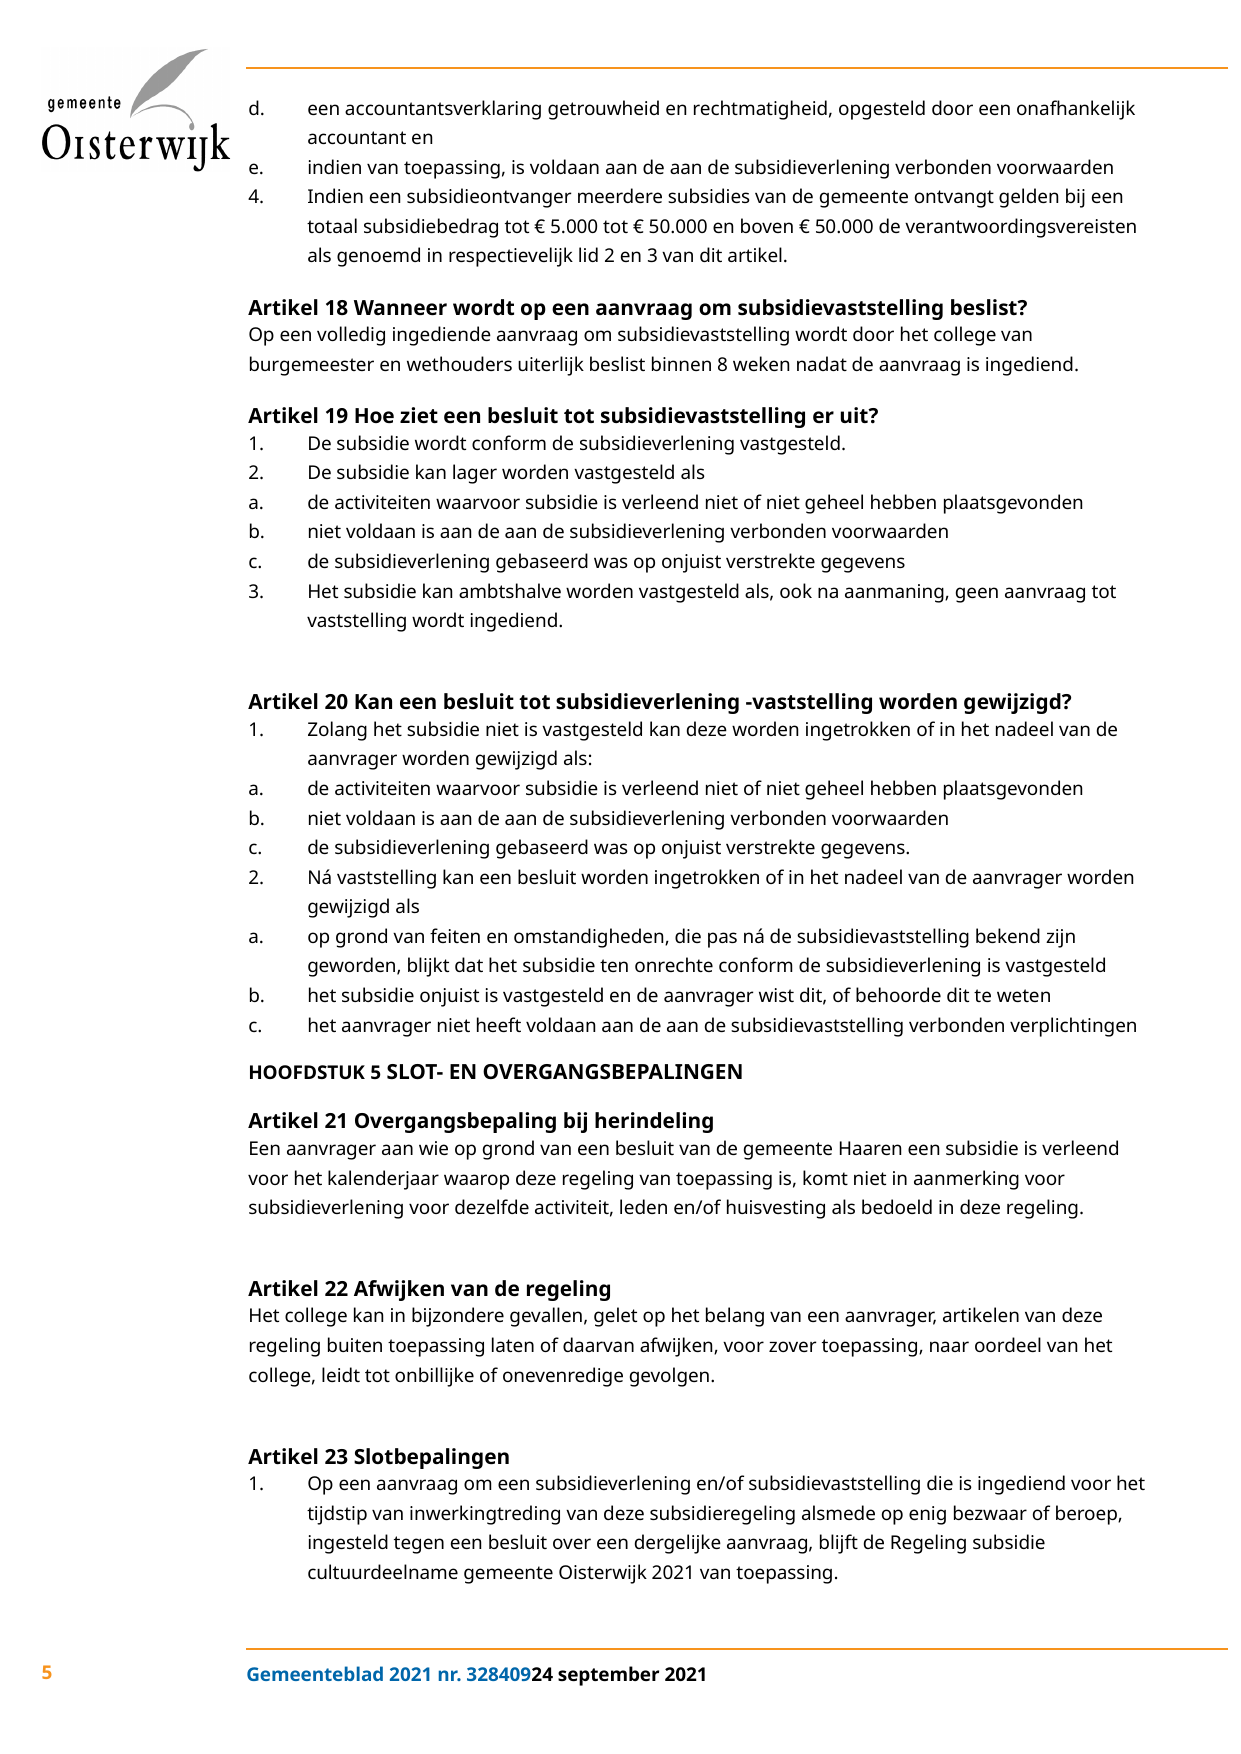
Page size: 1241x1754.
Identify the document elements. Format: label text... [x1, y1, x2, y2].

text Een aanvrager aan wie op grond van een besluit van de gemeente Haaren een subsidie is verleend voor het kalenderjaar waarop deze regeling van toepassing is, komt niet in aanmerking voor subsidieverlening voor dezelfde activiteit, leden en/of huisvesting als bedoeld in deze regeling. [248, 1135, 1152, 1220]
text Artikel 21 Overgangsbepaling bij herindeling [248, 1107, 1152, 1135]
list Indien een subsidieontvanger meerdere subsidies van de gemeente ontvangt gelden bij een totaal subsidiebedrag tot € 5.000 tot € 50.000 en boven € 50.000 de verantwoordingsvereisten als genoemd in respectievelijk lid 2 en 3 van dit artikel. [248, 183, 1152, 268]
list het subsidie onjuist is vastgesteld en de aanvrager wist dit, of behoorde dit te weten [248, 982, 1152, 1008]
text Artikel 22 Afwijken van de regeling [248, 1274, 1152, 1303]
list de activiteiten waarvoor subsidie is verleend niet of niet geheel hebben plaatsgevonden [248, 775, 1152, 801]
list indien van toepassing, is voldaan aan de aan de subsidieverlening verbonden voorwaarden [248, 154, 1152, 180]
list De subsidie wordt conform de subsidieverlening vastgesteld. [248, 430, 1152, 456]
text Artikel 20 Kan een besluit tot subsidieverlening -vaststelling worden gewijzigd? [248, 687, 1152, 716]
text HOOFDSTUK 5 SLOT- EN OVERGANGSBEPALINGEN [248, 1057, 1152, 1086]
list het aanvrager niet heeft voldaan aan de aan de subsidievaststelling verbonden verplichtingen [248, 1012, 1152, 1037]
list de subsidieverlening gebaseerd was op onjuist verstrekte gegevens [248, 548, 1152, 574]
list Het subsidie kan ambtshalve worden vastgesteld als, ook na aanmaning, geen aanvraag tot vaststelling wordt ingediend. [248, 578, 1152, 633]
list de subsidieverlening gebaseerd was op onjuist verstrekte gegevens. [248, 834, 1152, 860]
list een accountantsverklaring getrouwheid en rechtmatigheid, opgesteld door een onafhankelijk accountant en [248, 95, 1152, 150]
list Op een aanvraag om een subsidieverlening en/of subsidievaststelling die is ingediend voor het tijdstip van inwerkingtreding van deze subsidieregeling alsmede op enig bezwaar of beroep, ingesteld tegen een besluit over een dergelijke aanvraag, blijft de Regeling subsidie cultuurdeelname gemeente Oisterwijk 2021 van toepassing. [248, 1470, 1152, 1585]
text Artikel 19 Hoe ziet een besluit tot subsidievaststelling er uit? [248, 402, 1152, 430]
list op grond van feiten en omstandigheden, die pas ná de subsidievaststelling bekend zijn geworden, blijkt dat het subsidie ten onrechte conform de subsidieverlening is vastgesteld [248, 923, 1152, 978]
text Artikel 18 Wanneer wordt op een aanvraag om subsidievaststelling beslist? [248, 293, 1152, 322]
list niet voldaan is aan de aan de subsidieverlening verbonden voorwaarden [248, 519, 1152, 544]
list niet voldaan is aan de aan de subsidieverlening verbonden voorwaarden [248, 805, 1152, 830]
list Zolang het subsidie niet is vastgesteld kan deze worden ingetrokken of in het nadeel van de aanvrager worden gewijzigd als: [248, 716, 1152, 771]
text Artikel 23 Slotbepalingen [248, 1442, 1152, 1470]
list de activiteiten waarvoor subsidie is verleend niet of niet geheel hebben plaatsgevonden [248, 489, 1152, 515]
text Op een volledig ingediende aanvraag om subsidievaststelling wordt door het college van burgemeester en wethouders uiterlijk beslist binnen 8 weken nadat de aanvraag is ingediend. [248, 322, 1152, 377]
text Het college kan in bijzondere gevallen, gelet op het belang van een aanvrager, artikelen van deze regeling buiten toepassing laten of daarvan afwijken, voor zover toepassing, naar oordeel van het college, leidt tot onbillijke of onevenredige gevolgen. [248, 1303, 1152, 1388]
picture [41, 47, 231, 172]
list Ná vaststelling kan een besluit worden ingetrokken of in het nadeel van de aanvrager worden gewijzigd als [248, 864, 1152, 919]
list De subsidie kan lager worden vastgesteld als [248, 459, 1152, 485]
